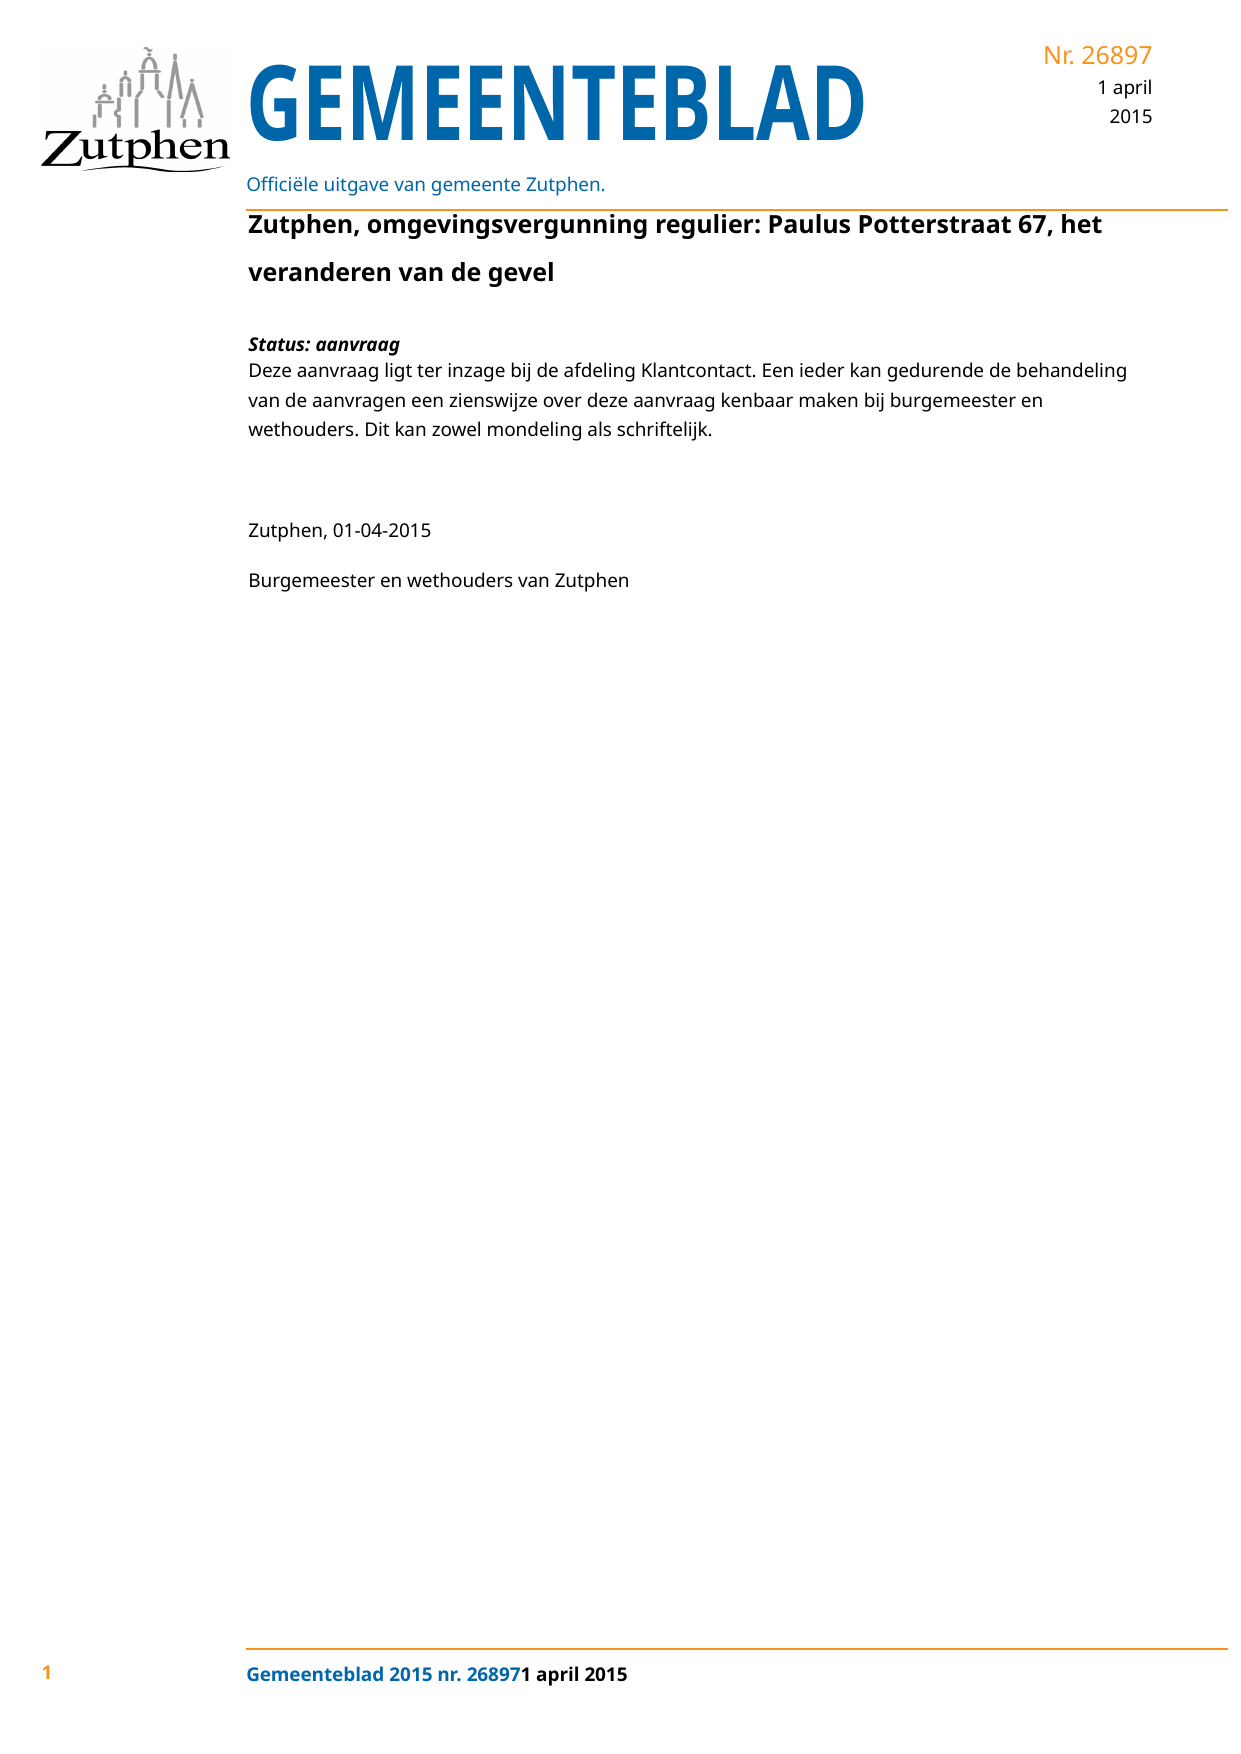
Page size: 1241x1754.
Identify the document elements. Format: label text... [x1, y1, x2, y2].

text Zutphen, omgevingsvergunning regulier: Paulus Potterstraat 67, het veranderen van de gevel [248, 211, 1152, 288]
text Deze aanvraag ligt ter inzage bij de afdeling Klantcontact. Een ieder kan gedurende de behandeling van de aanvragen een zienswijze over deze aanvraag kenbaar maken bij burgemeester en wethouders. Dit kan zowel mondeling als schriftelijk. [248, 357, 1152, 442]
text Zutphen, 01-04-2015 [248, 517, 1152, 543]
picture [41, 47, 231, 172]
text Status: aanvraag [248, 331, 1152, 357]
text Burgemeester en wethouders van Zutphen [248, 568, 1152, 593]
